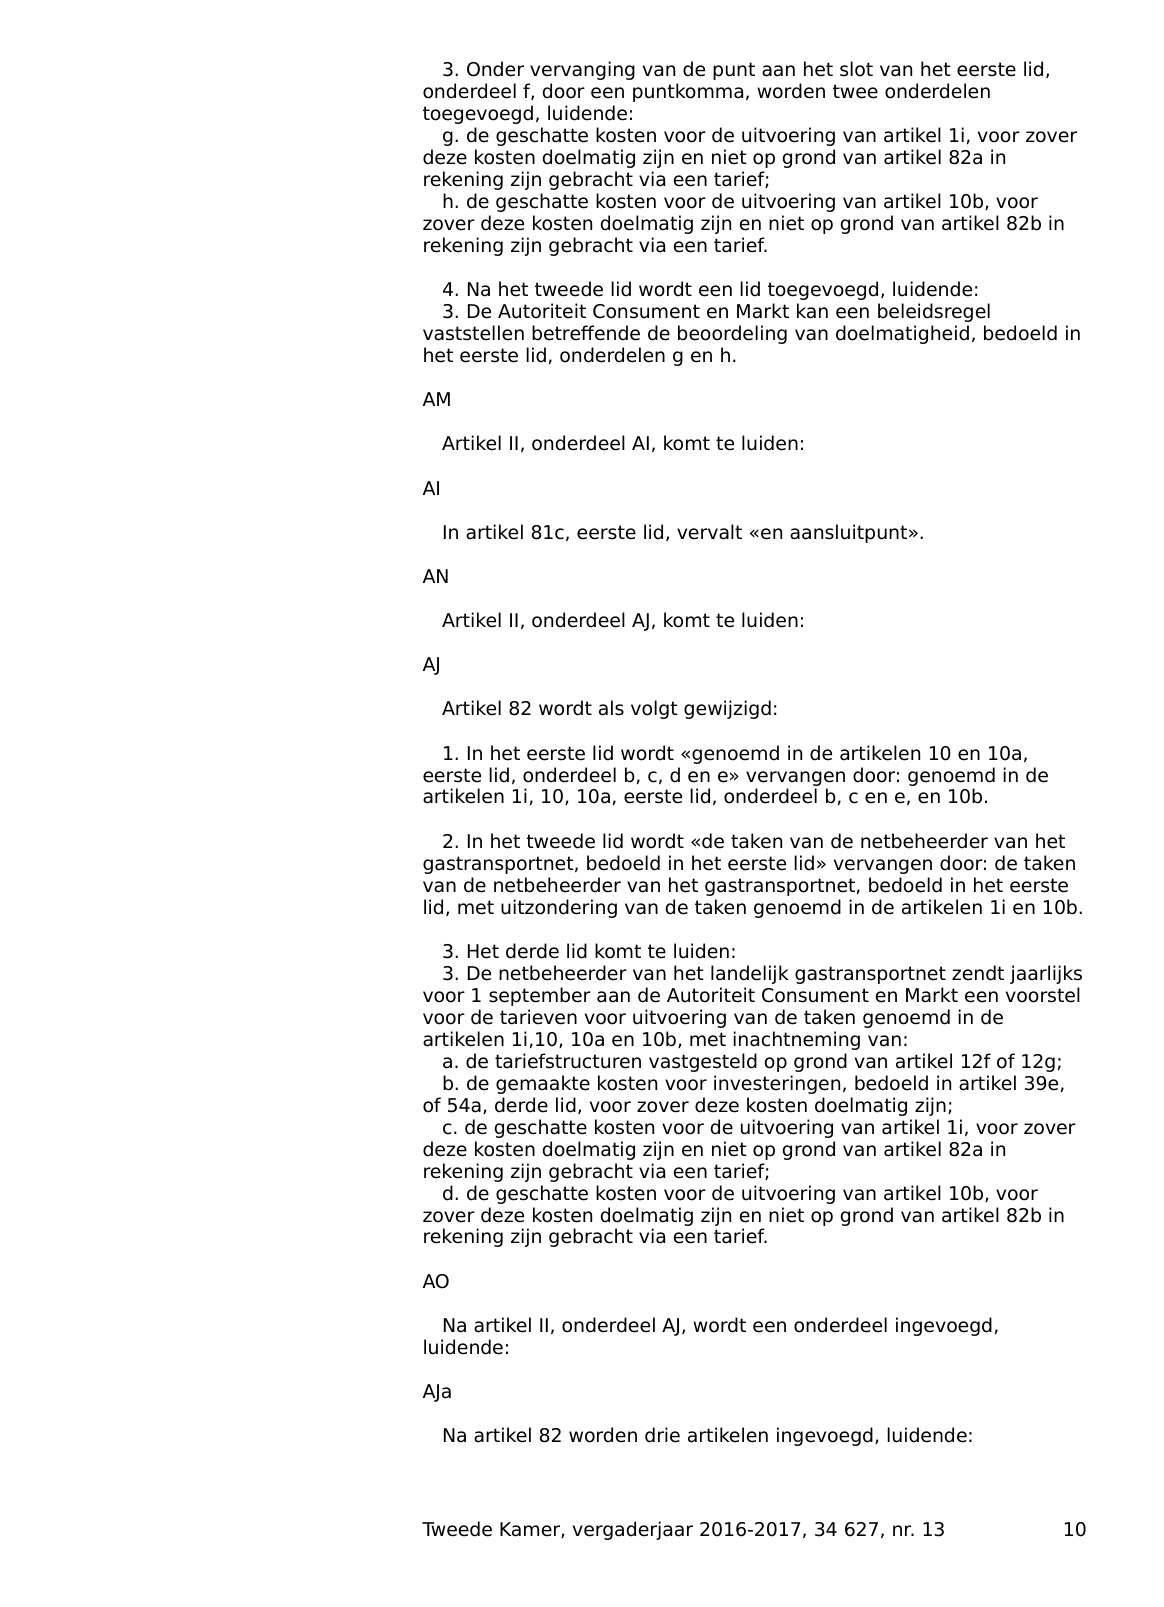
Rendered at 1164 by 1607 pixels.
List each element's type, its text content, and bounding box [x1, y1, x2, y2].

text Na artikel II, onderdeel AJ, wordt een onderdeel ingevoegd, luidende: [422, 1315, 1087, 1359]
text 2. In het tweede lid wordt «de taken van de netbeheerder van het gastransportnet, bedoeld in het eerste lid» vervangen door: de taken van de netbeheerder van het gastransportnet, bedoeld in het eerste lid, met uitzondering van de taken genoemd in de artikelen 1i en 10b. [422, 831, 1087, 918]
text 3. Onder vervanging van de punt aan het slot van het eerste lid, onderdeel f, door een puntkomma, worden twee onderdelen toegevoegd, luidende: [422, 59, 1087, 125]
subtitle AN [422, 566, 1087, 588]
subtitle AJa [422, 1381, 1087, 1403]
text 4. Na het tweede lid wordt een lid toegevoegd, luidende: [422, 279, 1087, 301]
subtitle AJ [422, 654, 1087, 676]
text g. de geschatte kosten voor de uitvoering van artikel 1i, voor zover deze kosten doelmatig zijn en niet op grond van artikel 82a in rekening zijn gebracht via een tarief; [422, 125, 1087, 191]
text 3. De Autoriteit Consument en Markt kan een beleidsregel vaststellen betreffende de beoordeling van doelmatigheid, bedoeld in het eerste lid, onderdelen g en h. [422, 301, 1087, 367]
subtitle AO [422, 1271, 1087, 1293]
text 1. In het eerste lid wordt «genoemd in de artikelen 10 en 10a, eerste lid, onderdeel b, c, d en e» vervangen door: genoemd in de artikelen 1i, 10, 10a, eerste lid, onderdeel b, c en e, en 10b. [422, 742, 1087, 808]
text h. de geschatte kosten voor de uitvoering van artikel 10b, voor zover deze kosten doelmatig zijn en niet op grond van artikel 82b in rekening zijn gebracht via een tarief. [422, 191, 1087, 257]
text In artikel 81c, eerste lid, vervalt «en aansluitpunt». [422, 522, 1087, 544]
subtitle AI [422, 477, 1087, 499]
text c. de geschatte kosten voor de uitvoering van artikel 1i, voor zover deze kosten doelmatig zijn en niet op grond van artikel 82a in rekening zijn gebracht via een tarief; [422, 1117, 1087, 1182]
text Artikel II, onderdeel AI, komt te luiden: [422, 433, 1087, 455]
text 3. De netbeheerder van het landelijk gastransportnet zendt jaarlijks voor 1 september aan de Autoriteit Consument en Markt een voorstel voor de tarieven voor uitvoering van de taken genoemd in de artikelen 1i,10, 10a en 10b, met inachtneming van: [422, 963, 1087, 1051]
text a. de tariefstructuren vastgesteld op grond van artikel 12f of 12g; [422, 1051, 1087, 1073]
text d. de geschatte kosten voor de uitvoering van artikel 10b, voor zover deze kosten doelmatig zijn en niet op grond van artikel 82b in rekening zijn gebracht via een tarief. [422, 1182, 1087, 1248]
text Artikel II, onderdeel AJ, komt te luiden: [422, 610, 1087, 632]
subtitle AM [422, 389, 1087, 411]
text Na artikel 82 worden drie artikelen ingevoegd, luidende: [422, 1425, 1087, 1447]
text 3. Het derde lid komt te luiden: [422, 941, 1087, 963]
text b. de gemaakte kosten voor investeringen, bedoeld in artikel 39e, of 54a, derde lid, voor zover deze kosten doelmatig zijn; [422, 1073, 1087, 1117]
text Artikel 82 wordt als volgt gewijzigd: [422, 698, 1087, 720]
